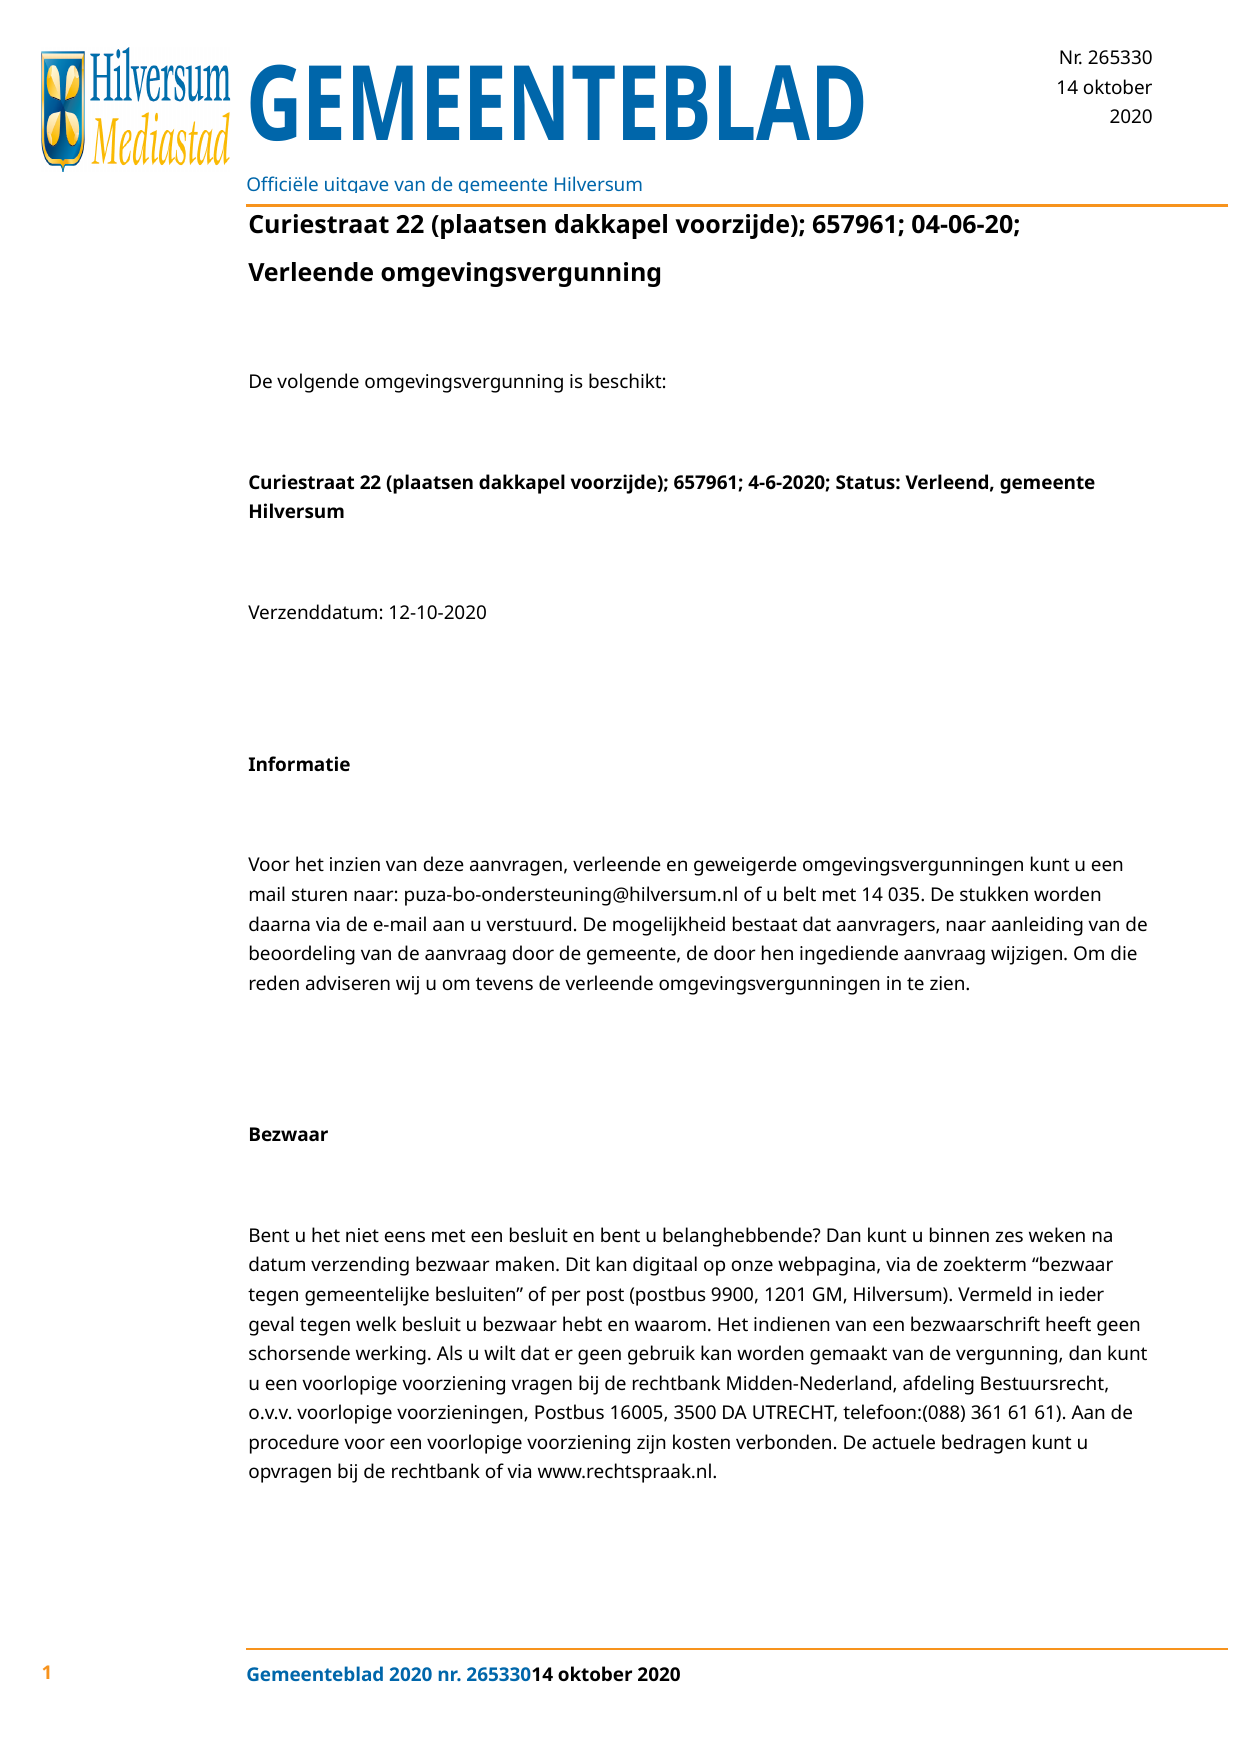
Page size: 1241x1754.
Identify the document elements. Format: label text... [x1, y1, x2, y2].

text Voor het inzien van deze aanvragen, verleende en geweigerde omgevingsvergunningen kunt u een mail sturen naar: puza-bo-ondersteuning@hilversum.nl of u belt met 14 035. De stukken worden daarna via de e-mail aan u verstuurd. De mogelijkheid bestaat dat aanvragers, naar aanleiding van de beoordeling van de aanvraag door de gemeente, de door hen ingediende aanvraag wijzigen. Om die reden adviseren wij u om tevens de verleende omgevingsvergunningen in te zien. [248, 852, 1152, 996]
text Informatie [248, 751, 1152, 777]
text Curiestraat 22 (plaatsen dakkapel voorzijde); 657961; 4-6-2020; Status: Verleend, gemeente Hilversum [248, 469, 1152, 524]
picture [41, 47, 231, 172]
text De volgende omgevingsvergunning is beschikt: [248, 368, 1152, 394]
text Verzenddatum: 12-10-2020 [248, 599, 1152, 625]
text Bent u het niet eens met een besluit en bent u belanghebbende? Dan kunt u binnen zes weken na datum verzending bezwaar maken. Dit kan digitaal op onze webpagina, via de zoekterm “bezwaar tegen gemeentelijke besluiten” of per post (postbus 9900, 1201 GM, Hilversum). Vermeld in ieder geval tegen welk besluit u bezwaar hebt en waarom. Het indienen van een bezwaarschrift heeft geen schorsende werking. Als u wilt dat er geen gebruik kan worden gemaakt van de vergunning, dan kunt u een voorlopige voorziening vragen bij de rechtbank Midden-Nederland, afdeling Bestuursrecht, o.v.v. voorlopige voorzieningen, Postbus 16005, 3500 DA UTRECHT, telefoon:(088) 361 61 61). Aan de procedure voor een voorlopige voorziening zijn kosten verbonden. De actuele bedragen kunt u opvragen bij de rechtbank of via www.rechtspraak.nl. [248, 1222, 1152, 1484]
text Bezwaar [248, 1121, 1152, 1147]
text Curiestraat 22 (plaatsen dakkapel voorzijde); 657961; 04-06-20; Verleende omgevingsvergunning [248, 207, 1152, 288]
